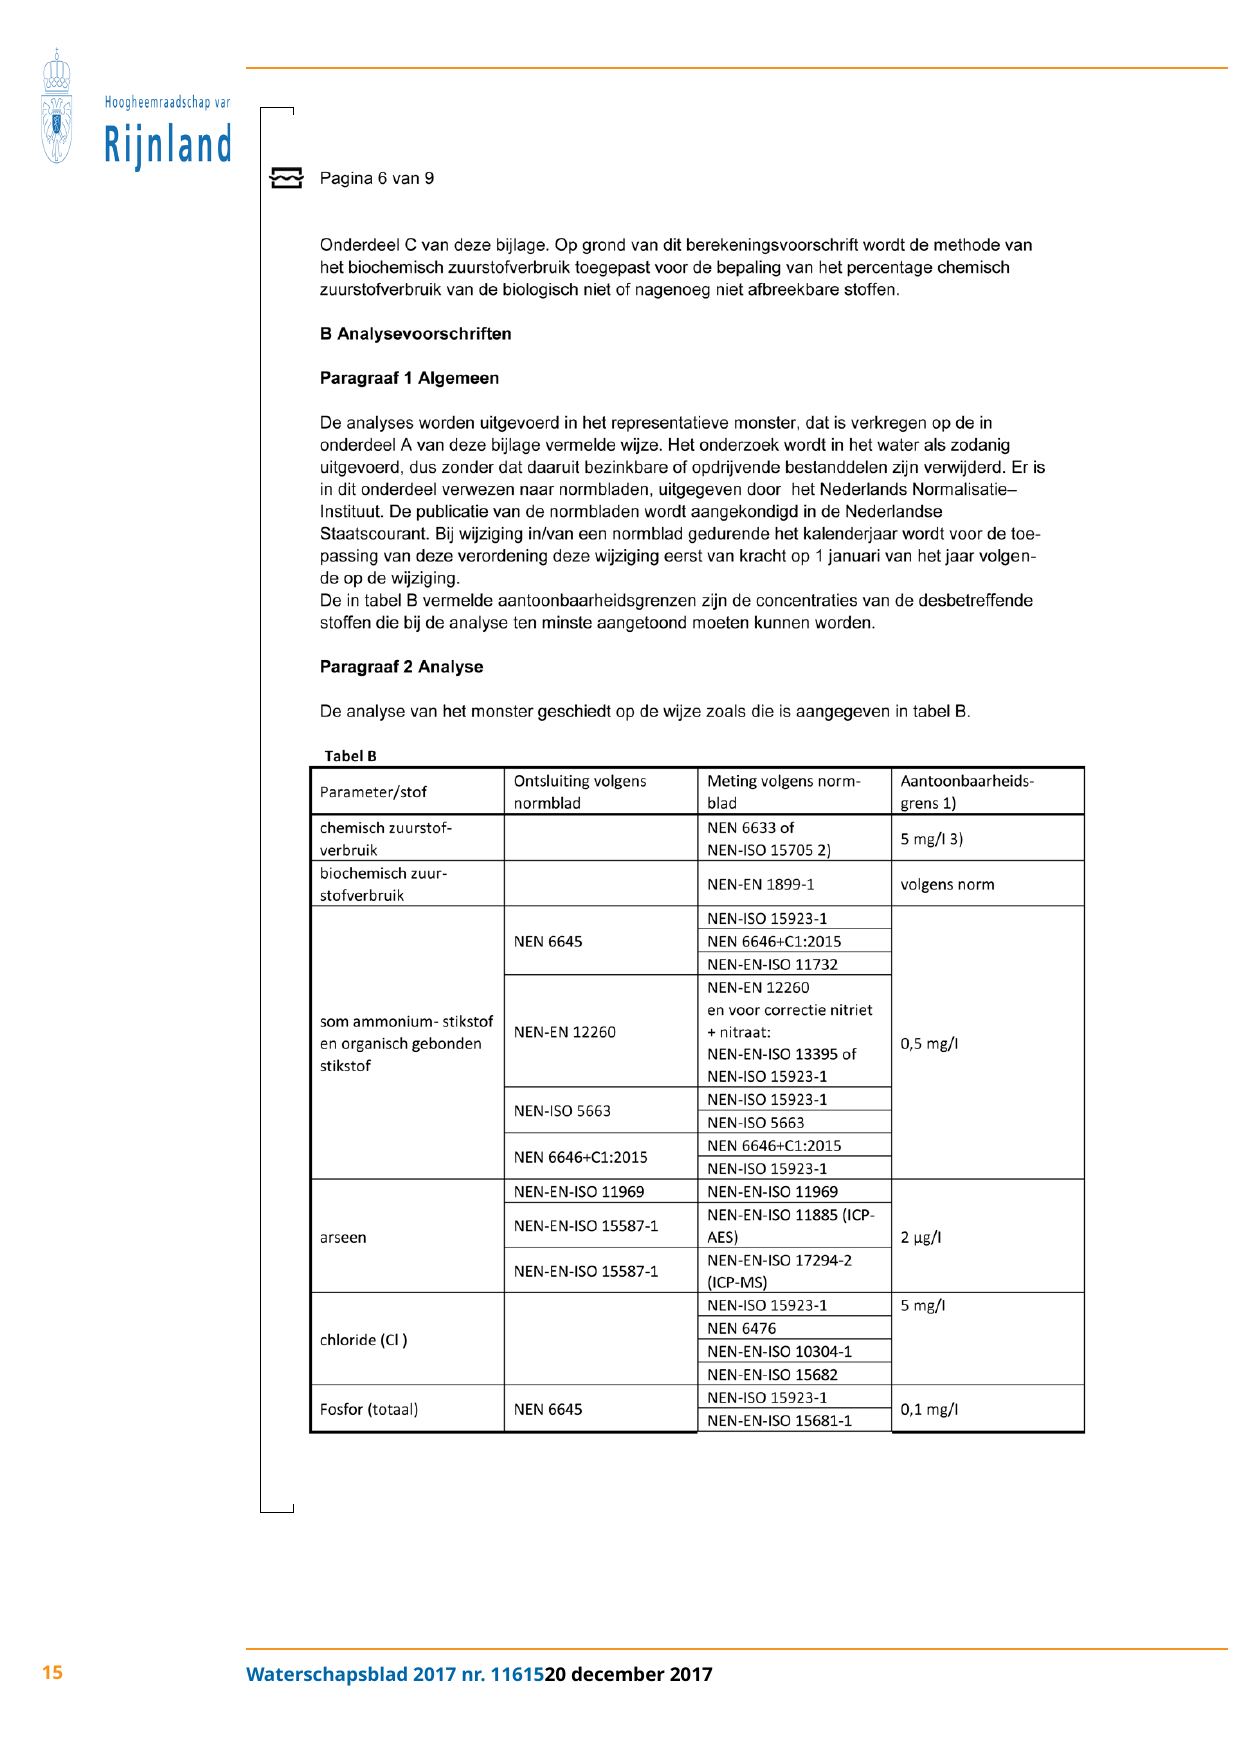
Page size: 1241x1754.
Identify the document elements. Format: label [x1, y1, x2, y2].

picture [268, 115, 1086, 1504]
picture [41, 47, 231, 172]
